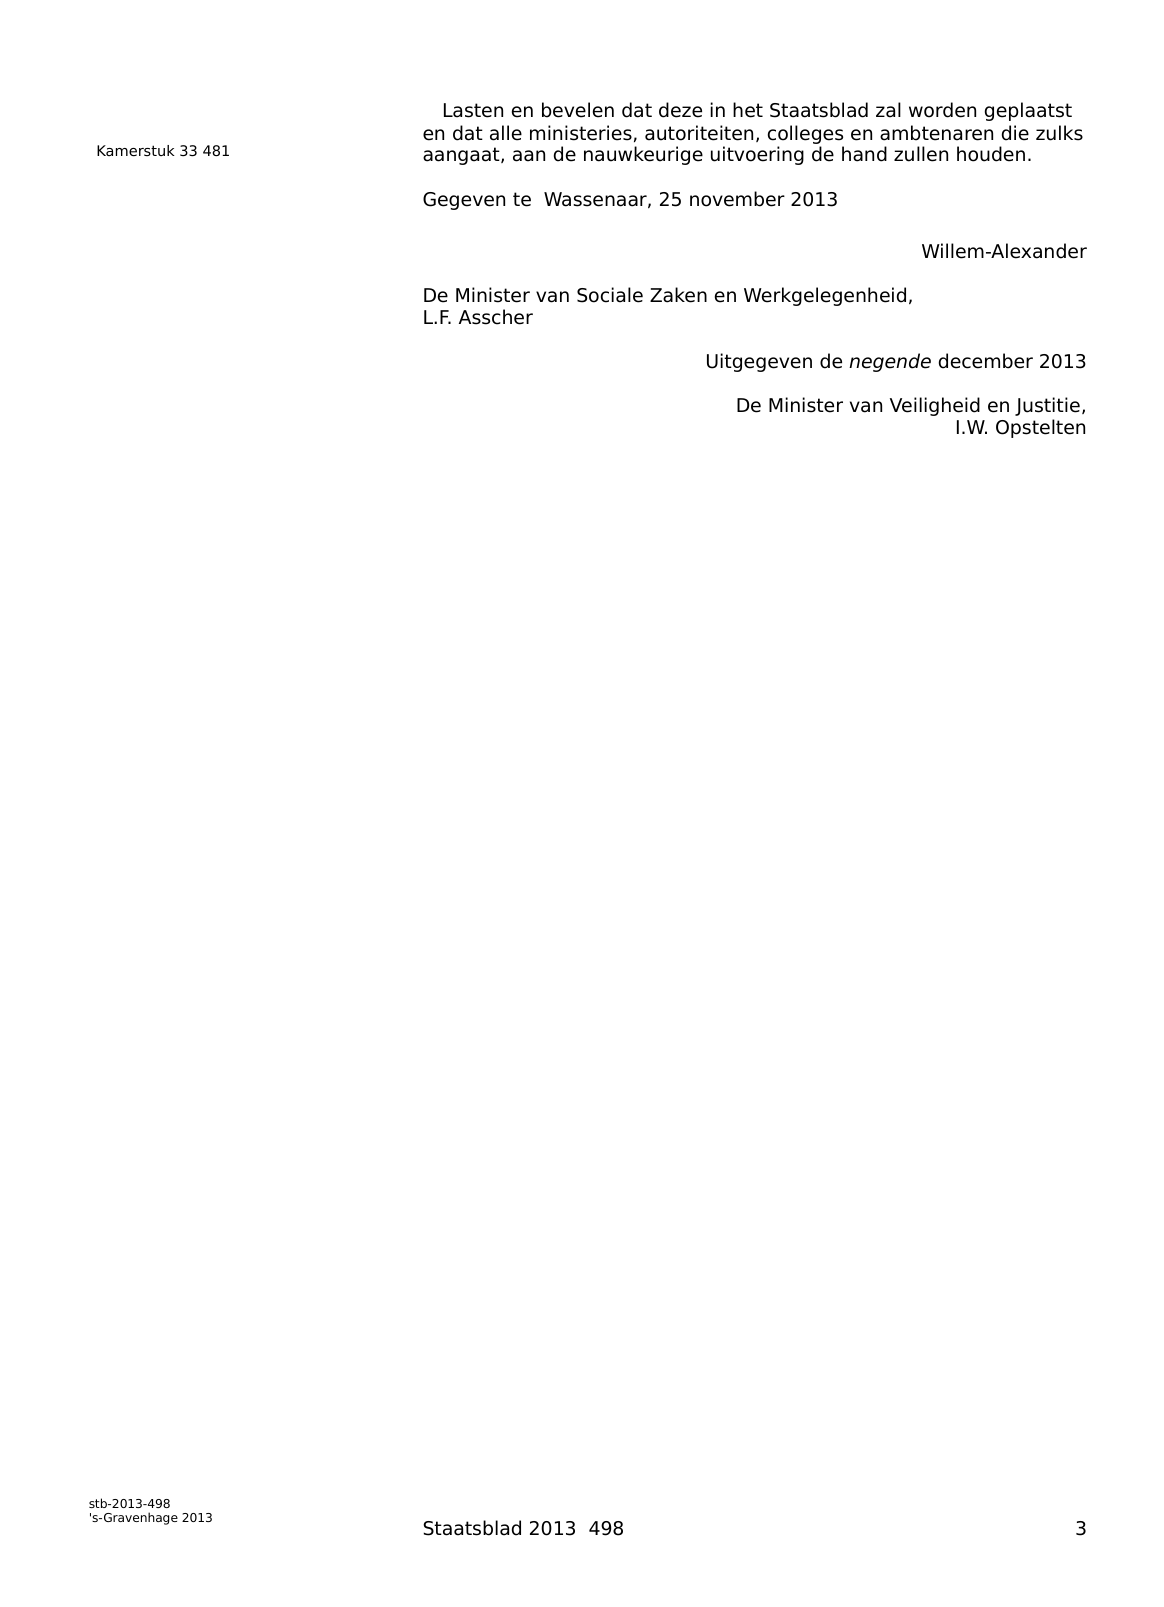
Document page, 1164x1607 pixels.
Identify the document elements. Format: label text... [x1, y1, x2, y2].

text Uitgegeven de negende december 2013 [422, 351, 1087, 373]
text Lasten en bevelen dat deze in het Staatsblad zal worden geplaatst en dat alle ministeries, autoriteiten, colleges en ambtenaren die zulks aangaat, aan de nauwkeurige uitvoering de hand zullen houden. [422, 100, 1087, 166]
text De Minister van Sociale Zaken en Werkgelegenheid, L.F. Asscher [422, 285, 1087, 329]
text De Minister van Veiligheid en Justitie, I.W. Opstelten [422, 395, 1087, 439]
text 's-Gravenhage 2013 [88, 1511, 323, 1525]
text Kamerstuk 33 481 [77, 143, 396, 160]
text Willem-Alexander [422, 241, 1087, 262]
text stb-2013-498 [88, 1497, 323, 1511]
text Gegeven te Wassenaar, 25 november 2013 [422, 188, 1087, 211]
